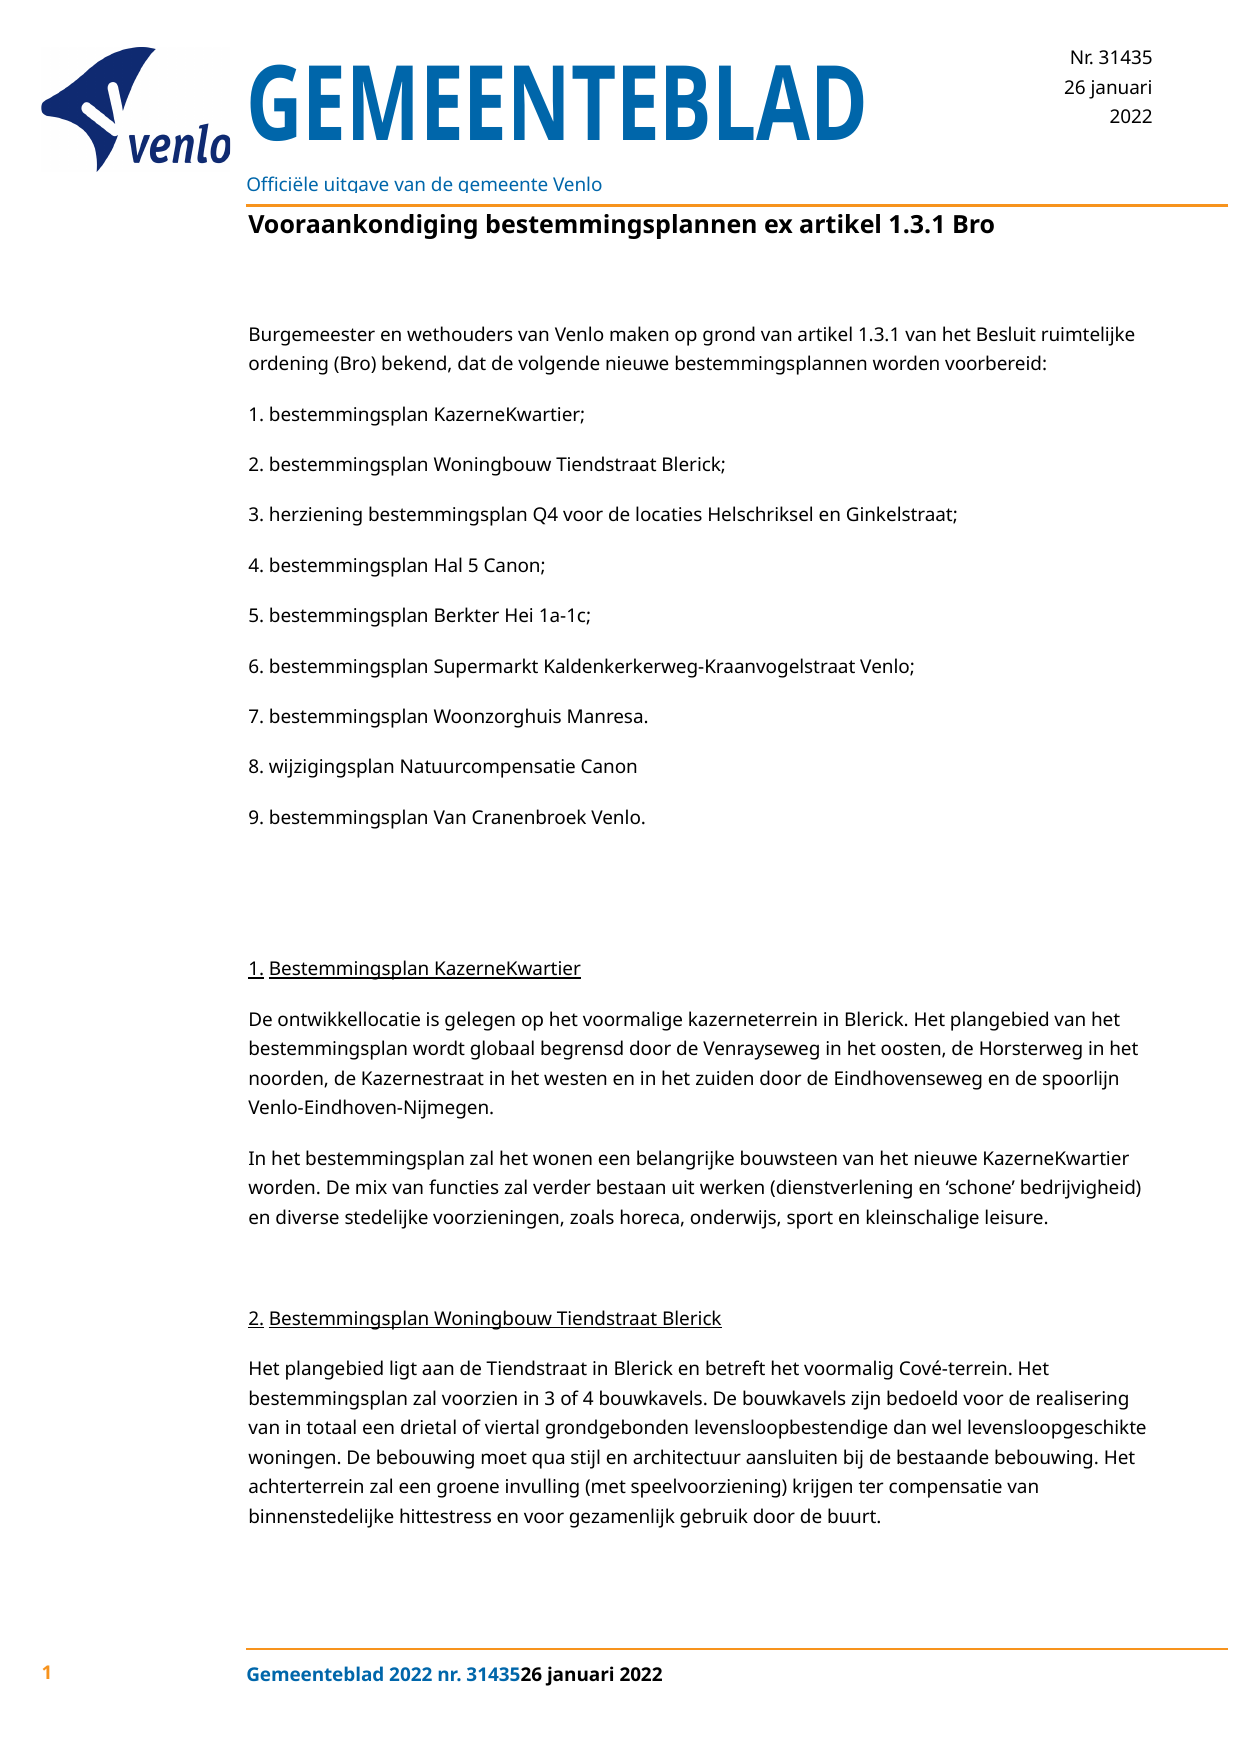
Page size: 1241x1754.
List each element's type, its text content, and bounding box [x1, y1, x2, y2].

text 4. bestemmingsplan Hal 5 Canon; [248, 552, 1152, 578]
text 9. bestemmingsplan Van Cranenbroek Venlo. [248, 804, 1152, 830]
text Vooraankondiging bestemmingsplannen ex artikel 1.3.1 Bro [248, 207, 1152, 241]
text 1. bestemmingsplan KazerneKwartier; [248, 401, 1152, 426]
text 3. herziening bestemmingsplan Q4 voor de locaties Helschriksel en Ginkelstraat; [248, 502, 1152, 527]
text 7. bestemmingsplan Woonzorghuis Manresa. [248, 703, 1152, 729]
text De ontwikkellocatie is gelegen op het voormalige kazerneterrein in Blerick. Het plangebied van het bestemmingsplan wordt globaal begrensd door de Venrayseweg in het oosten, de Horsterweg in het noorden, de Kazernestraat in het westen en in het zuiden door de Eindhovenseweg en de spoorlijn Venlo-Eindhoven-Nijmegen. [248, 1006, 1152, 1120]
text 2. Bestemmingsplan Woningbouw Tiendstraat Blerick [248, 1305, 1152, 1331]
text 8. wijzigingsplan Natuurcompensatie Canon [248, 754, 1152, 779]
text In het bestemmingsplan zal het wonen een belangrijke bouwsteen van het nieuwe KazerneKwartier worden. De mix van functies zal verder bestaan uit werken (dienstverlening en ‘schone’ bedrijvigheid) en diverse stedelijke voorzieningen, zoals horeca, onderwijs, sport en kleinschalige leisure. [248, 1145, 1152, 1230]
text 2. bestemmingsplan Woningbouw Tiendstraat Blerick; [248, 451, 1152, 477]
picture [41, 47, 231, 172]
text 6. bestemmingsplan Supermarkt Kaldenkerkerweg-Kraanvogelstraat Venlo; [248, 653, 1152, 678]
text Burgemeester en wethouders van Venlo maken op grond van artikel 1.3.1 van het Besluit ruimtelijke ordening (Bro) bekend, dat de volgende nieuwe bestemmingsplannen worden voorbereid: [248, 321, 1152, 376]
text 1. Bestemmingsplan KazerneKwartier [248, 955, 1152, 981]
text 5. bestemmingsplan Berkter Hei 1a-1c; [248, 602, 1152, 628]
text Het plangebied ligt aan de Tiendstraat in Blerick en betreft het voormalig Cové-terrein. Het bestemmingsplan zal voorzien in 3 of 4 bouwkavels. De bouwkavels zijn bedoeld voor de realisering van in totaal een drietal of viertal grondgebonden levensloopbestendige dan wel levensloopgeschikte woningen. De bebouwing moet qua stijl en architectuur aansluiten bij de bestaande bebouwing. Het achterterrein zal een groene invulling (met speelvoorziening) krijgen ter compensatie van binnenstedelijke hittestress en voor gezamenlijk gebruik door de buurt. [248, 1355, 1152, 1529]
